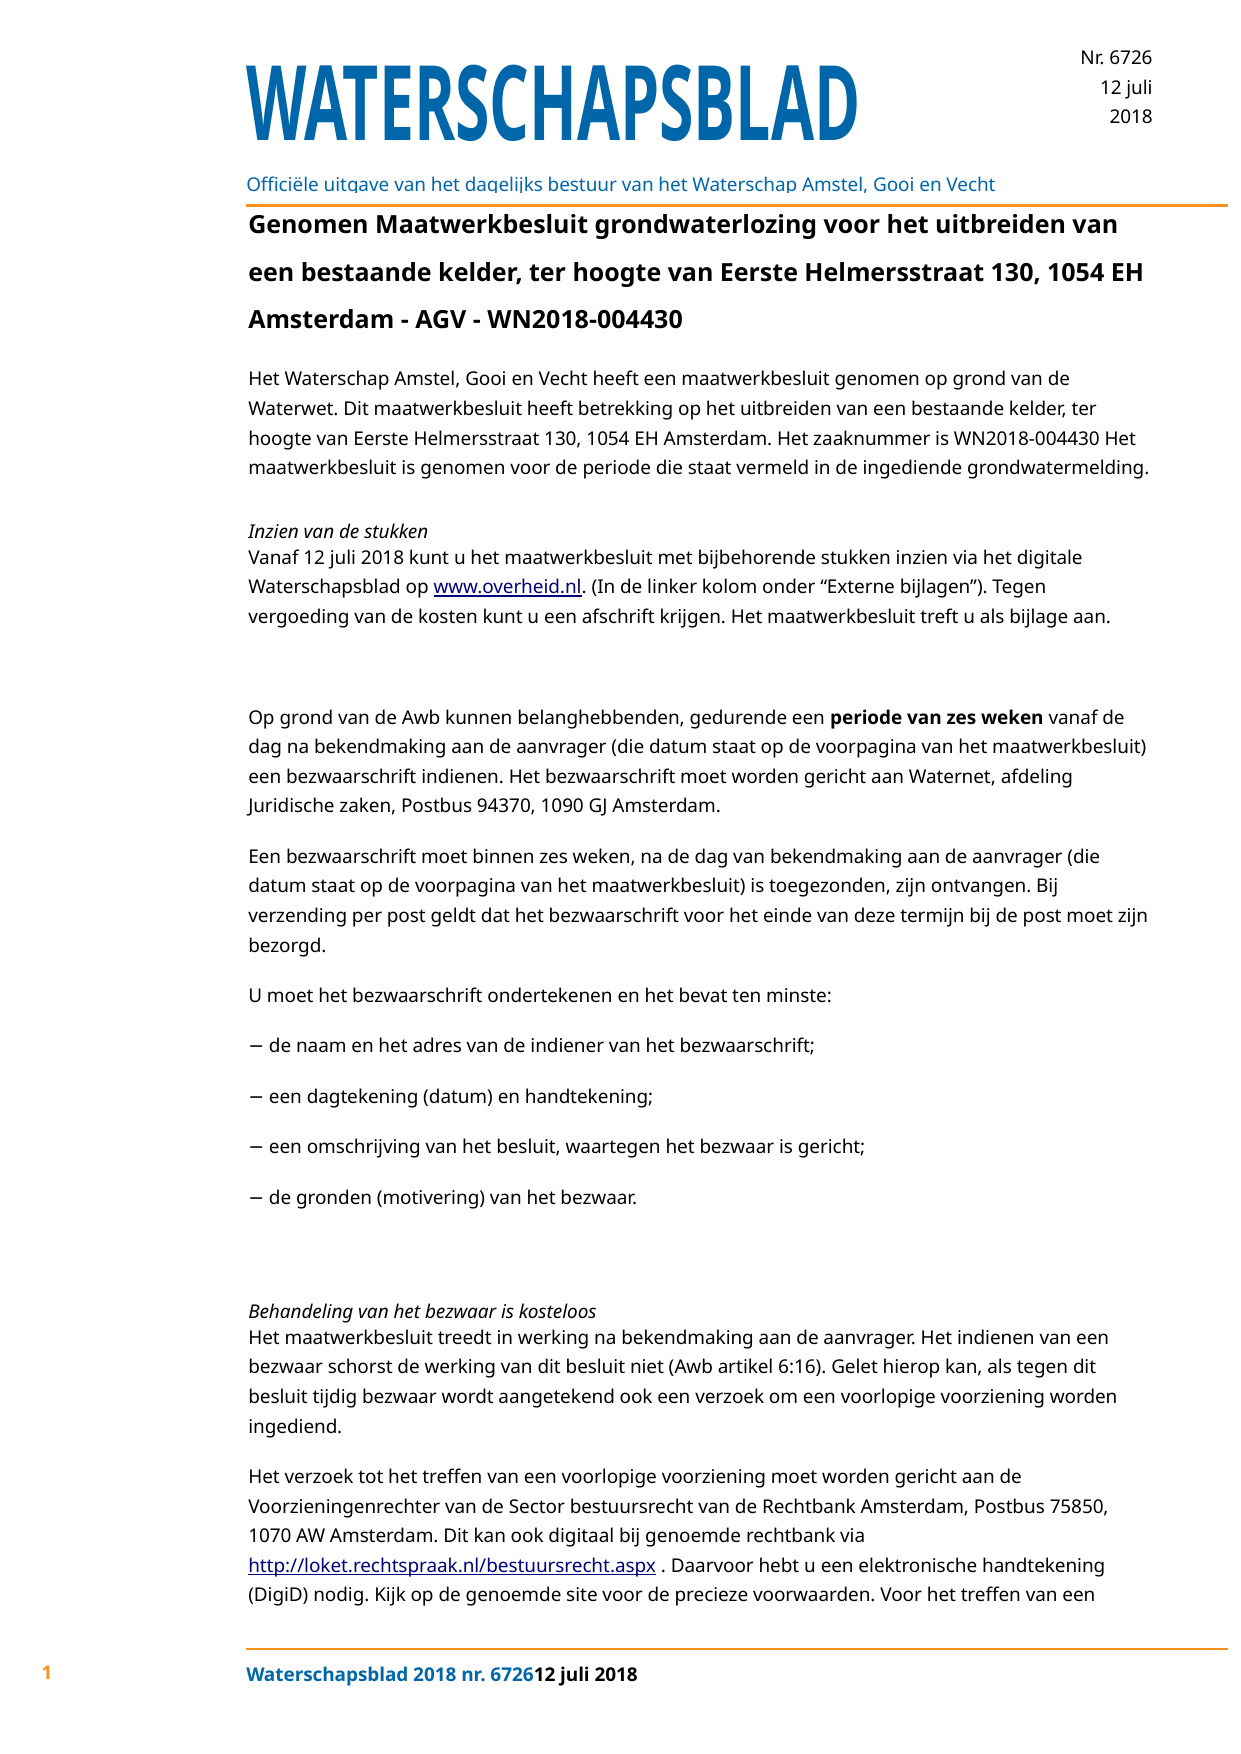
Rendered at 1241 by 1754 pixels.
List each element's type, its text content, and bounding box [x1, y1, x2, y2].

text Een bezwaarschrift moet binnen zes weken, na de dag van bekendmaking aan de aanvrager (die datum staat op de voorpagina van het maatwerkbesluit) is toegezonden, zijn ontvangen. Bij verzending per post geldt dat het bezwaarschrift voor het einde van deze termijn bij de post moet zijn bezorgd. [248, 843, 1152, 958]
text Op grond van de Awb kunnen belanghebbenden, gedurende een periode van zes weken vanaf de dag na bekendmaking aan de aanvrager (die datum staat op de voorpagina van het maatwerkbesluit) een bezwaarschrift indienen. Het bezwaarschrift moet worden gericht aan Waternet, afdeling Juridische zaken, Postbus 94370, 1090 GJ Amsterdam. [248, 704, 1152, 818]
text Genomen Maatwerkbesluit grondwaterlozing voor het uitbreiden van een bestaande kelder, ter hoogte van Eerste Helmersstraat 130, 1054 EH Amsterdam - AGV - WN2018-004430 [248, 207, 1152, 336]
text − de gronden (motivering) van het bezwaar. [248, 1184, 1152, 1210]
text Het maatwerkbesluit treedt in werking na bekendmaking aan de aanvrager. Het indienen van een bezwaar schorst de werking van dit besluit niet (Awb artikel 6:16). Gelet hierop kan, als tegen dit besluit tijdig bezwaar wordt aangetekend ook een verzoek om een voorlopige voorziening worden ingediend. [248, 1324, 1152, 1438]
text U moet het bezwaarschrift ondertekenen en het bevat ten minste: [248, 982, 1152, 1008]
text Vanaf 12 juli 2018 kunt u het maatwerkbesluit met bijbehorende stukken inzien via het digitale Waterschapsblad op www.overheid.nl. (In de linker kolom onder “Externe bijlagen”). Tegen vergoeding van de kosten kunt u een afschrift krijgen. Het maatwerkbesluit treft u als bijlage aan. [248, 544, 1152, 629]
text − de naam en het adres van de indiener van het bezwaarschrift; [248, 1033, 1152, 1058]
text Het Waterschap Amstel, Gooi en Vecht heeft een maatwerkbesluit genomen op grond van de Waterwet. Dit maatwerkbesluit heeft betrekking op het uitbreiden van een bestaande kelder, ter hoogte van Eerste Helmersstraat 130, 1054 EH Amsterdam. Het zaaknummer is WN2018-004430 Het maatwerkbesluit is genomen voor de periode die staat vermeld in de ingediende grondwatermelding. [248, 366, 1152, 480]
text − een omschrijving van het besluit, waartegen het bezwaar is gericht; [248, 1133, 1152, 1159]
text Het verzoek tot het treffen van een voorlopige voorziening moet worden gericht aan de Voorzieningenrechter van de Sector bestuursrecht van de Rechtbank Amsterdam, Postbus 75850, 1070 AW Amsterdam. Dit kan ook digitaal bij genoemde rechtbank via http://loket.rechtspraak.nl/bestuursrecht.aspx . Daarvoor hebt u een elektronische handtekening (DigiD) nodig. Kijk op de genoemde site voor de precieze voorwaarden. Voor het treffen van een [248, 1463, 1152, 1607]
picture [41, 47, 231, 172]
text Behandeling van het bezwaar is kosteloos [248, 1298, 1152, 1324]
text Inzien van de stukken [248, 518, 1152, 544]
text − een dagtekening (datum) en handtekening; [248, 1083, 1152, 1109]
